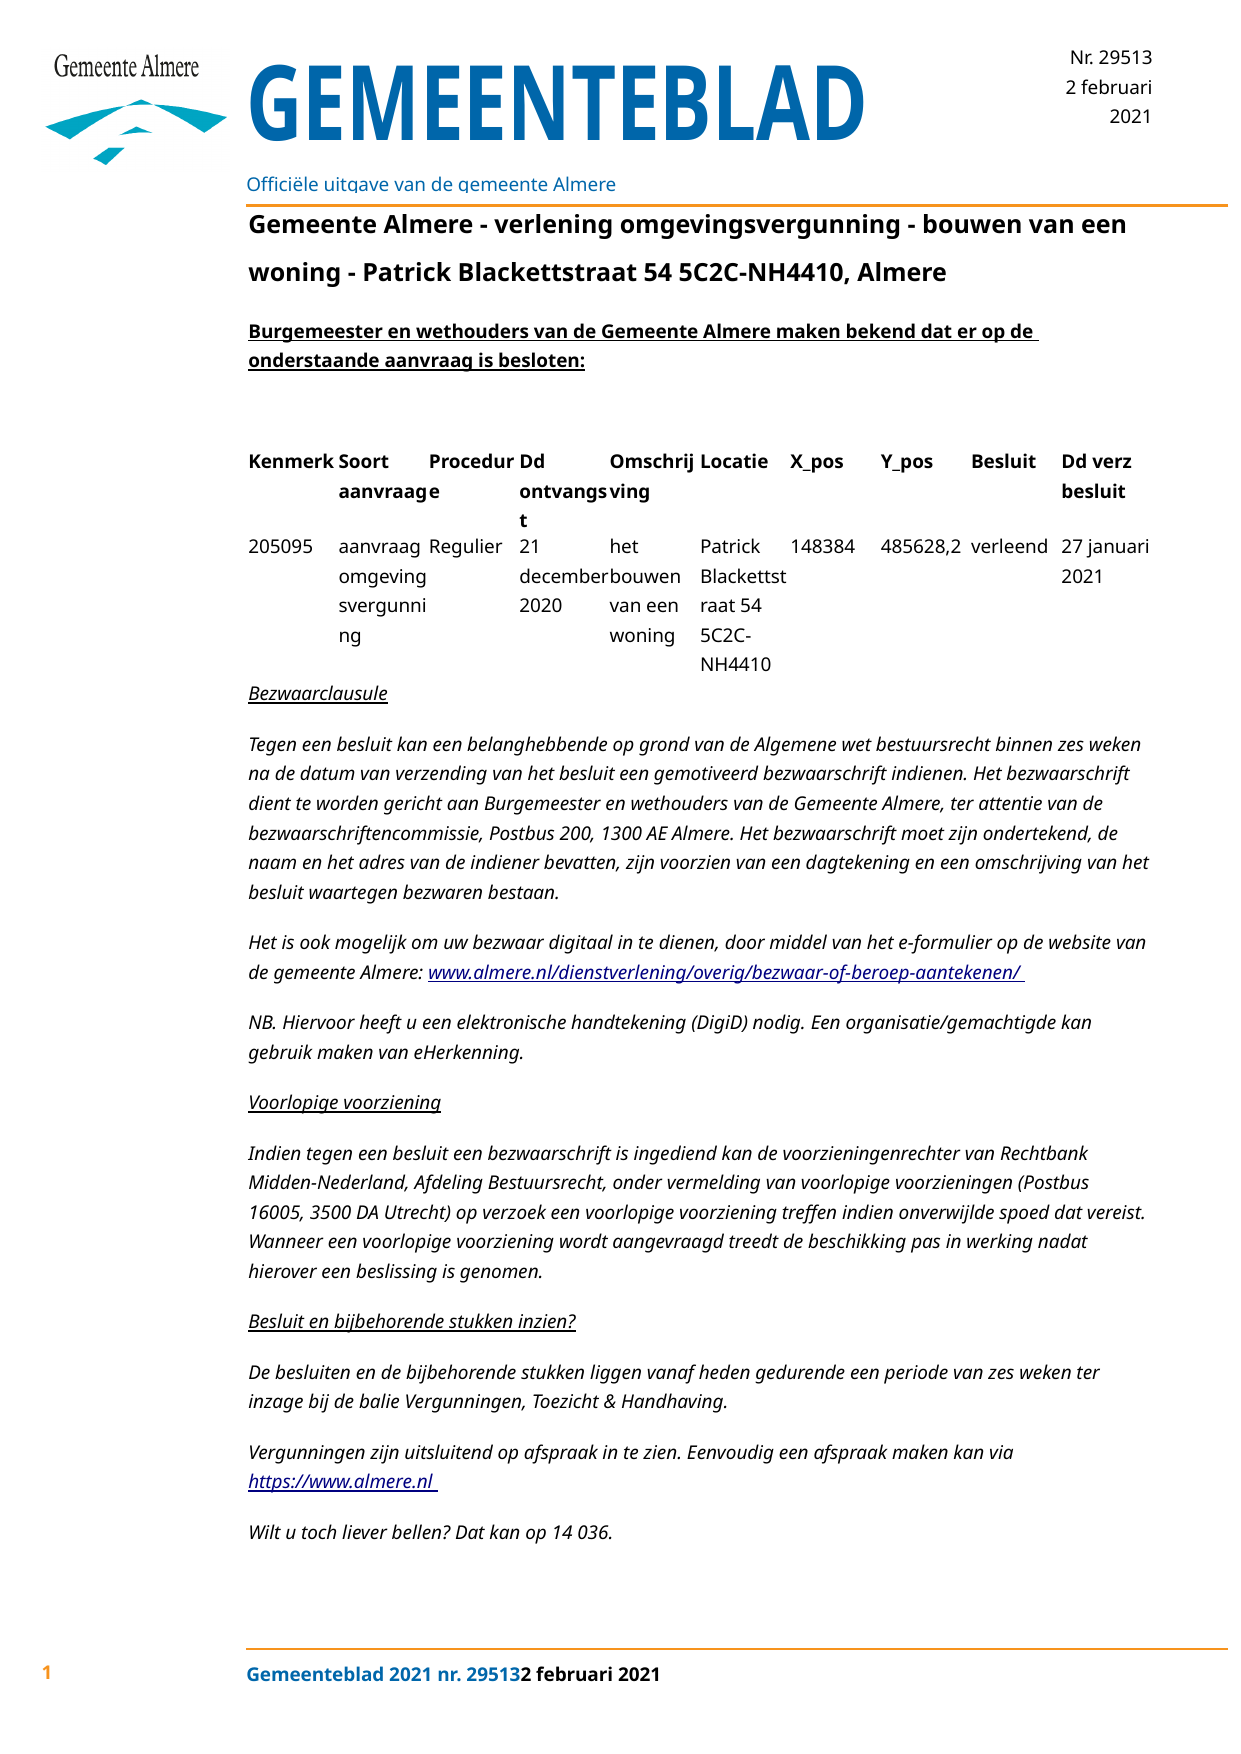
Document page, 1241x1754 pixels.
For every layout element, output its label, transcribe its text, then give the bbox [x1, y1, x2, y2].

table_header Kenmerk [248, 449, 338, 533]
text Burgemeester en wethouders van de Gemeente Almere maken bekend dat er op de onderstaande aanvraag is besloten: [248, 318, 1152, 373]
text Het is ook mogelijk om uw bezwaar digitaal in te dienen, door middel van het e-formulier op de website van de gemeente Almere: www.almere.nl/dienstverlening/overig/bezwaar-of-beroep-aantekenen/ [248, 929, 1152, 985]
table_header Dd ontvangst [519, 449, 609, 533]
text Gemeente Almere - verlening omgevingsvergunning - bouwen van een woning - Patrick Blackettstraat 54 5C2C-NH4410, Almere [248, 207, 1152, 288]
table_cell aanvraag omgevingsvergunning [338, 533, 429, 677]
table_cell 485628,2 [881, 533, 971, 677]
text Voorlopige voorziening [248, 1089, 1152, 1115]
table_cell 148384 [790, 533, 881, 677]
text Bezwaarclausule [248, 681, 1152, 706]
picture [41, 47, 231, 172]
table_header Soort aanvraag [338, 449, 429, 533]
table_header Locatie [700, 449, 790, 533]
table_cell 21 december 2020 [519, 533, 609, 677]
text Tegen een besluit kan een belanghebbende op grond van de Algemene wet bestuursrecht binnen zes weken na de datum van verzending van het besluit een gemotiveerd bezwaarschrift indienen. Het bezwaarschrift dient te worden gericht aan Burgemeester en wethouders van de Gemeente Almere, ter attentie van de bezwaarschriftencommissie, Postbus 200, 1300 AE Almere. Het bezwaarschrift moet zijn ondertekend, de naam en het adres van de indiener bevatten, zijn voorzien van een dagtekening en een omschrijving van het besluit waartegen bezwaren bestaan. [248, 731, 1152, 905]
text Vergunningen zijn uitsluitend op afspraak in te zien. Eenvoudig een afspraak maken kan via https://www.almere.nl [248, 1439, 1152, 1494]
table_header Besluit [971, 449, 1061, 533]
table_header Omschrijving [609, 449, 700, 533]
table_cell verleend [971, 533, 1061, 677]
table_header Dd verz besluit [1061, 449, 1152, 533]
table_cell het bouwen van een woning [609, 533, 700, 677]
table_cell 27 januari 2021 [1061, 533, 1152, 677]
table_cell Regulier [429, 533, 519, 677]
text Wilt u toch liever bellen? Dat kan op 14 036. [248, 1519, 1152, 1545]
text Indien tegen een besluit een bezwaarschrift is ingediend kan de voorzieningenrechter van Rechtbank Midden-Nederland, Afdeling Bestuursrecht, onder vermelding van voorlopige voorzieningen (Postbus 16005, 3500 DA Utrecht) op verzoek een voorlopige voorziening treffen indien onverwijlde spoed dat vereist. Wanneer een voorlopige voorziening wordt aangevraagd treedt de beschikking pas in werking nadat hierover een beslissing is genomen. [248, 1140, 1152, 1284]
table_header Y_pos [881, 449, 971, 533]
table_header X_pos [790, 449, 881, 533]
table_cell 205095 [248, 533, 338, 677]
text Besluit en bijbehorende stukken inzien? [248, 1308, 1152, 1334]
table_header Procedure [429, 449, 519, 533]
table_cell Patrick Blackettstraat 54 5C2C-NH4410 [700, 533, 790, 677]
text NB. Hiervoor heeft u een elektronische handtekening (DigiD) nodig. Een organisatie/gemachtigde kan gebruik maken van eHerkenning. [248, 1009, 1152, 1065]
text De besluiten en de bijbehorende stukken liggen vanaf heden gedurende een periode van zes weken ter inzage bij de balie Vergunningen, Toezicht & Handhaving. [248, 1359, 1152, 1414]
